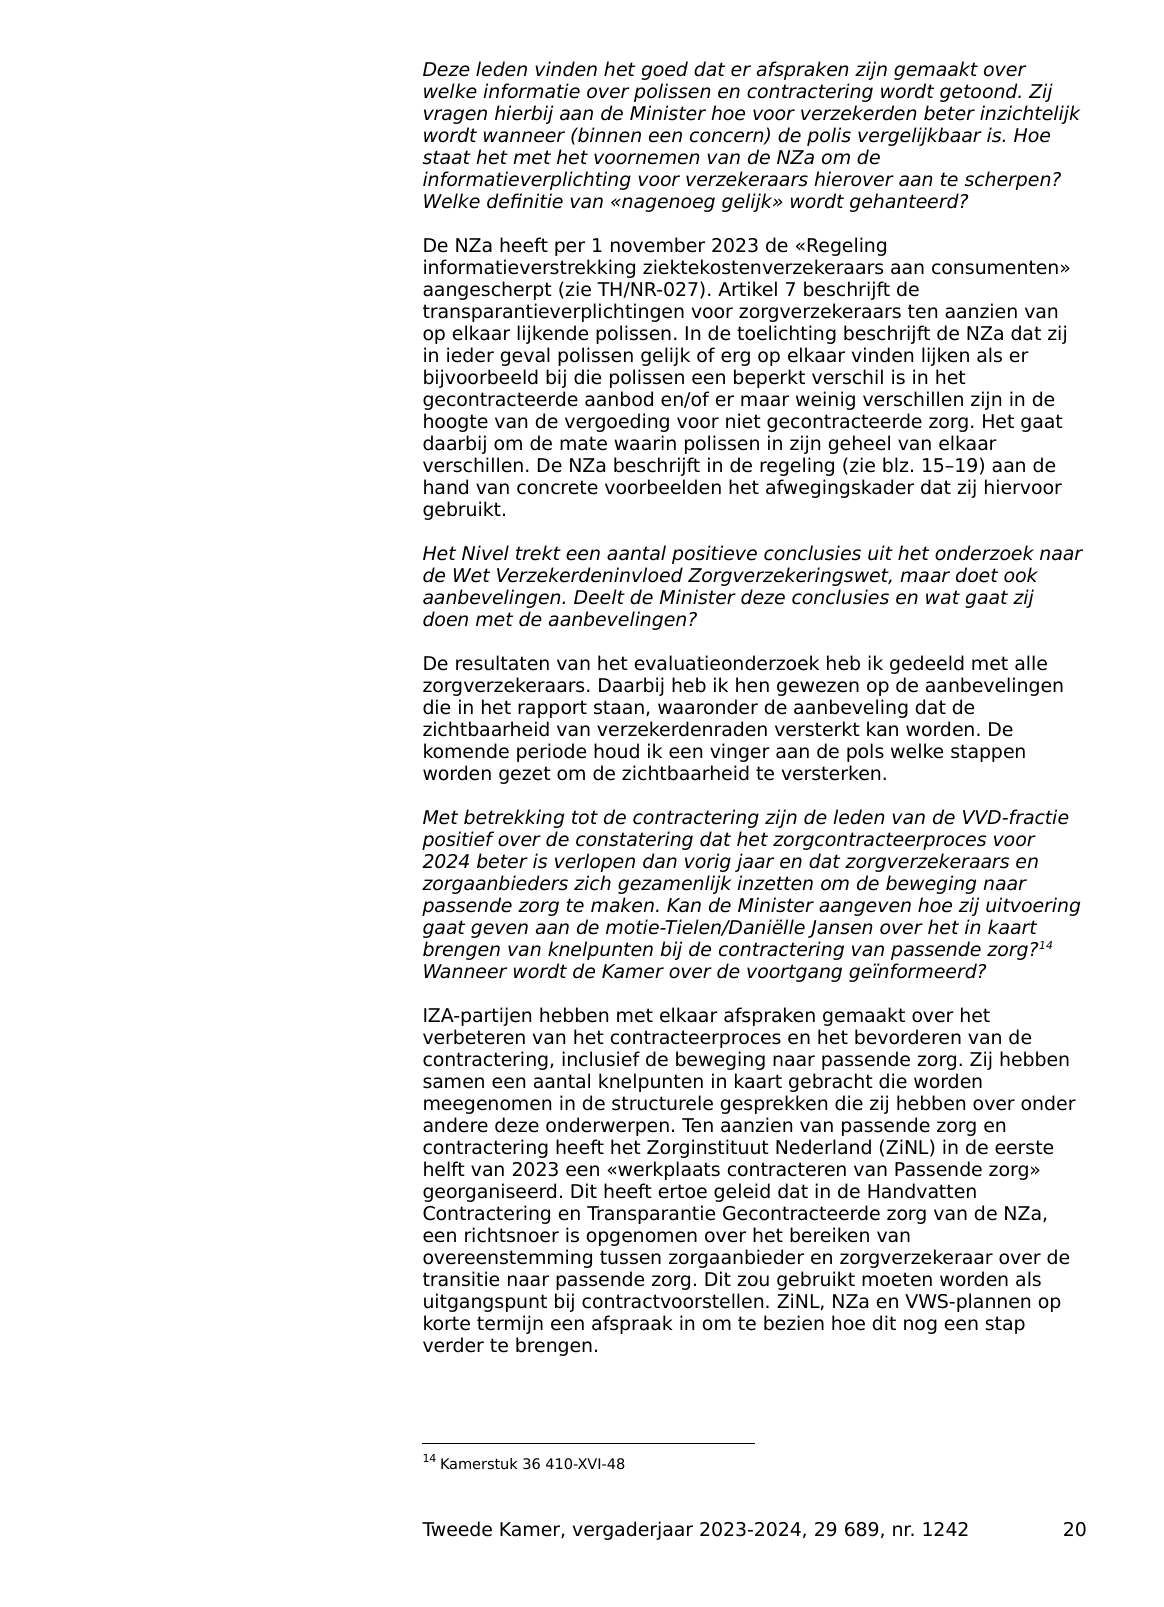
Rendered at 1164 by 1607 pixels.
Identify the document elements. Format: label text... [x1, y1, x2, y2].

text IZA-partijen hebben met elkaar afspraken gemaakt over het verbeteren van het contracteerproces en het bevorderen van de contractering, inclusief de beweging naar passende zorg. Zij hebben samen een aantal knelpunten in kaart gebracht die worden meegenomen in de structurele gesprekken die zij hebben over onder andere deze onderwerpen. Ten aanzien van passende zorg en contractering heeft het Zorginstituut Nederland (ZiNL) in de eerste helft van 2023 een «werkplaats contracteren van Passende zorg» georganiseerd. Dit heeft ertoe geleid dat in de Handvatten Contractering en Transparantie Gecontracteerde zorg van de NZa, een richtsnoer is opgenomen over het bereiken van overeenstemming tussen zorgaanbieder en zorgverzekeraar over de transitie naar passende zorg. Dit zou gebruikt moeten worden als uitgangspunt bij contractvoorstellen. ZiNL, NZa en VWS-plannen op korte termijn een afspraak in om te bezien hoe dit nog een stap verder te brengen. [422, 1005, 1087, 1357]
text Met betrekking tot de contractering zijn de leden van de VVD-fractie positief over de constatering dat het zorgcontracteerproces voor 2024 beter is verlopen dan vorig jaar en dat zorgverzekeraars en zorgaanbieders zich gezamenlijk inzetten om de beweging naar passende zorg te maken. Kan de Minister aangeven hoe zij uitvoering gaat geven aan de motie-Tielen/Daniëlle Jansen over het in kaart brengen van knelpunten bij de contractering van passende zorg? Wanneer wordt de Kamer over de voortgang geïnformeerd? [422, 807, 1087, 983]
text De resultaten van het evaluatieonderzoek heb ik gedeeld met alle zorgverzekeraars. Daarbij heb ik hen gewezen op de aanbevelingen die in het rapport staan, waaronder de aanbeveling dat de zichtbaarheid van verzekerdenraden versterkt kan worden. De komende periode houd ik een vinger aan de pols welke stappen worden gezet om de zichtbaarheid te versterken. [422, 653, 1087, 785]
text Het Nivel trekt een aantal positieve conclusies uit het onderzoek naar de Wet Verzekerdeninvloed Zorgverzekeringswet, maar doet ook aanbevelingen. Deelt de Minister deze conclusies en wat gaat zij doen met de aanbevelingen? [422, 543, 1087, 631]
text Deze leden vinden het goed dat er afspraken zijn gemaakt over welke informatie over polissen en contractering wordt getoond. Zij vragen hierbij aan de Minister hoe voor verzekerden beter inzichtelijk wordt wanneer (binnen een concern) de polis vergelijkbaar is. Hoe staat het met het voornemen van de NZa om de informatieverplichting voor verzekeraars hierover aan te scherpen? Welke definitie van «nagenoeg gelijk» wordt gehanteerd? [422, 59, 1087, 213]
text De NZa heeft per 1 november 2023 de «Regeling informatieverstrekking ziektekostenverzekeraars aan consumenten» aangescherpt (zie TH/NR-027). Artikel 7 beschrijft de transparantieverplichtingen voor zorgverzekeraars ten aanzien van op elkaar lijkende polissen. In de toelichting beschrijft de NZa dat zij in ieder geval polissen gelijk of erg op elkaar vinden lijken als er bijvoorbeeld bij die polissen een beperkt verschil is in het gecontracteerde aanbod en/of er maar weinig verschillen zijn in de hoogte van de vergoeding voor niet gecontracteerde zorg. Het gaat daarbij om de mate waarin polissen in zijn geheel van elkaar verschillen. De NZa beschrijft in de regeling (zie blz. 15–19) aan de hand van concrete voorbeelden het afwegingskader dat zij hiervoor gebruikt. [422, 235, 1087, 521]
text Kamerstuk 36 410-XVI-48 [422, 1452, 1087, 1474]
